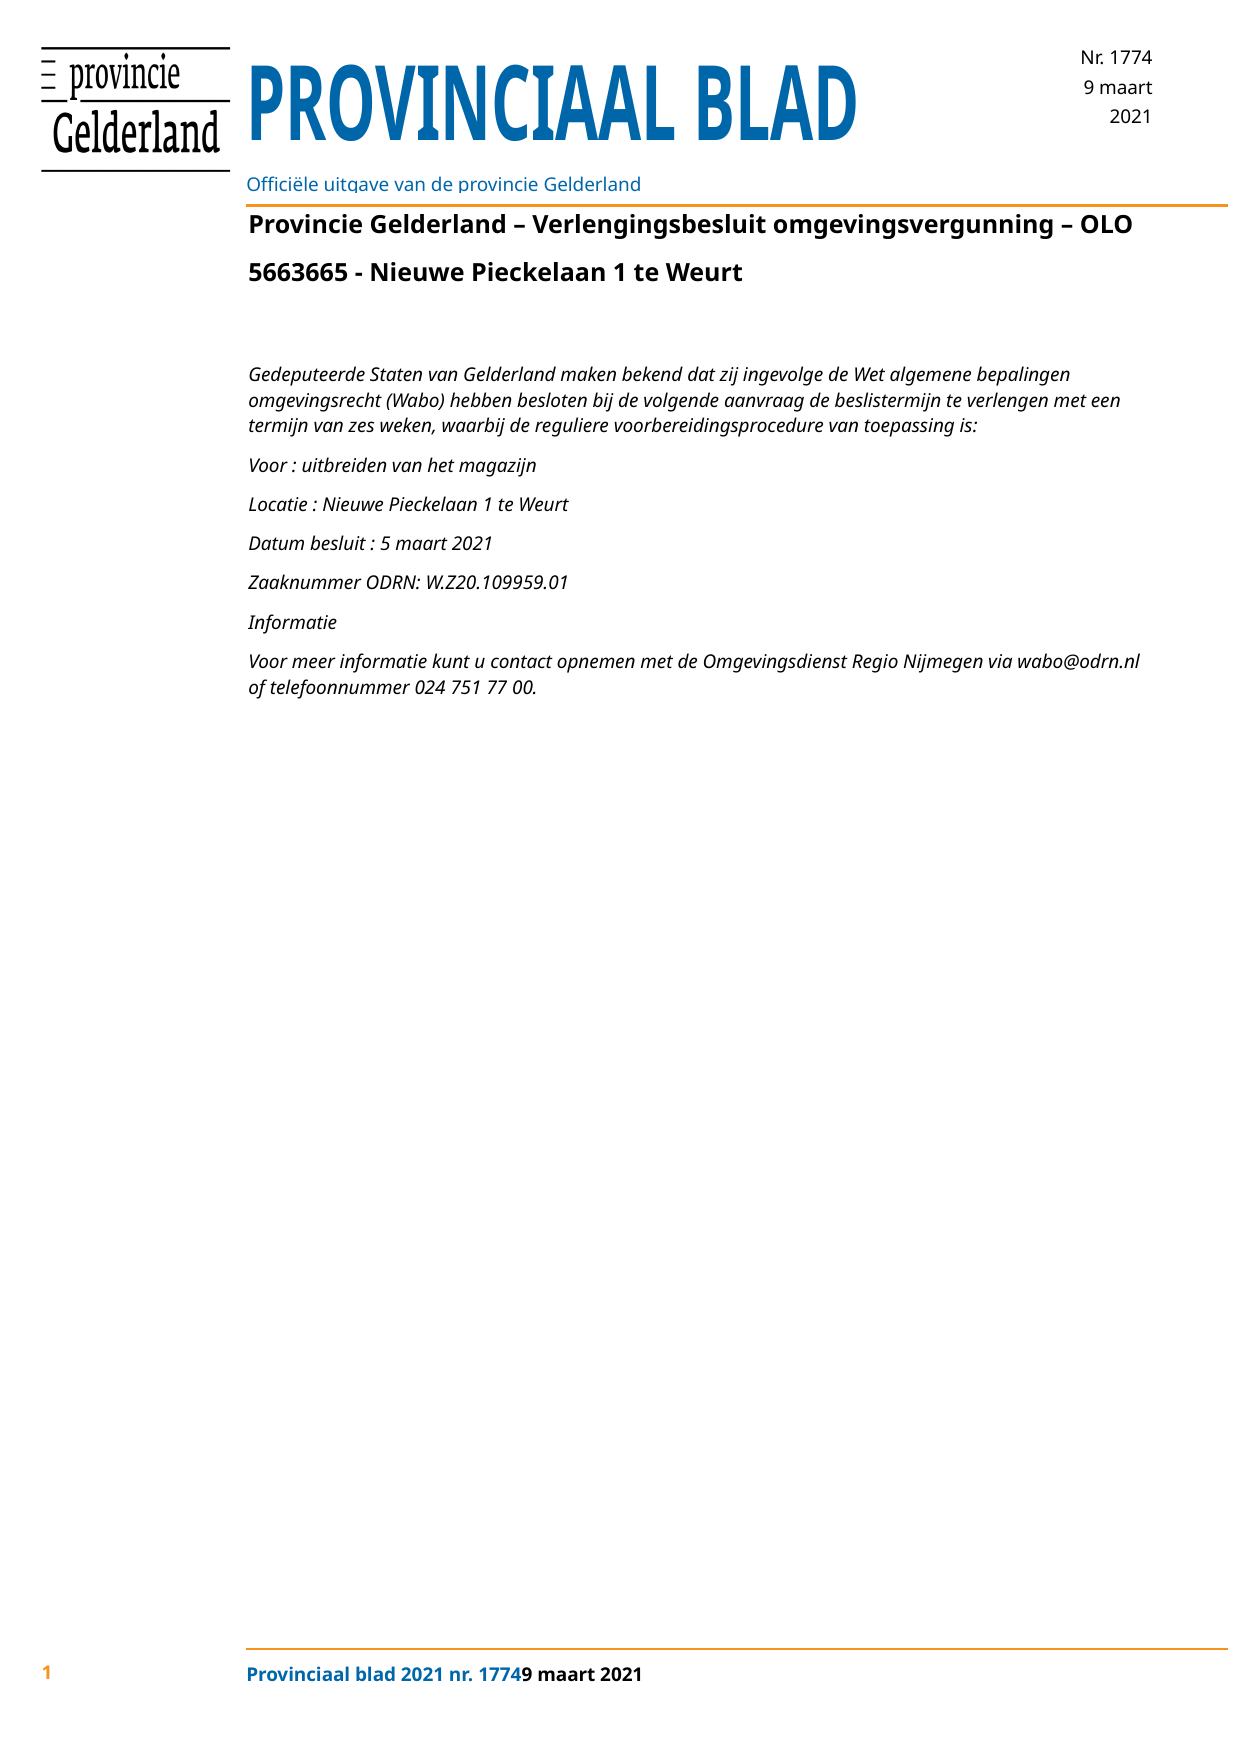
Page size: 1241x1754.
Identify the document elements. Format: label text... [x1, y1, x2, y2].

text Locatie : Nieuwe Pieckelaan 1 te Weurt [248, 491, 1152, 517]
text Datum besluit : 5 maart 2021 [248, 530, 1152, 556]
text Informatie [248, 609, 1152, 634]
picture [41, 47, 231, 172]
text Voor meer informatie kunt u contact opnemen met de Omgevingsdienst Regio Nijmegen via wabo@odrn.nl of telefoonnummer 024 751 77 00. [248, 648, 1152, 699]
text Gedeputeerde Staten van Gelderland maken bekend dat zij ingevolge de Wet algemene bepalingen omgevingsrecht (Wabo) hebben besloten bij de volgende aanvraag de beslistermijn te verlengen met een termijn van zes weken, waarbij de reguliere voorbereidingsprocedure van toepassing is: [248, 361, 1152, 438]
text Provincie Gelderland – Verlengingsbesluit omgevingsvergunning – OLO 5663665 - Nieuwe Pieckelaan 1 te Weurt [248, 207, 1152, 288]
text Zaaknummer ODRN: W.Z20.109959.01 [248, 569, 1152, 595]
text Voor : uitbreiden van het magazijn [248, 452, 1152, 477]
